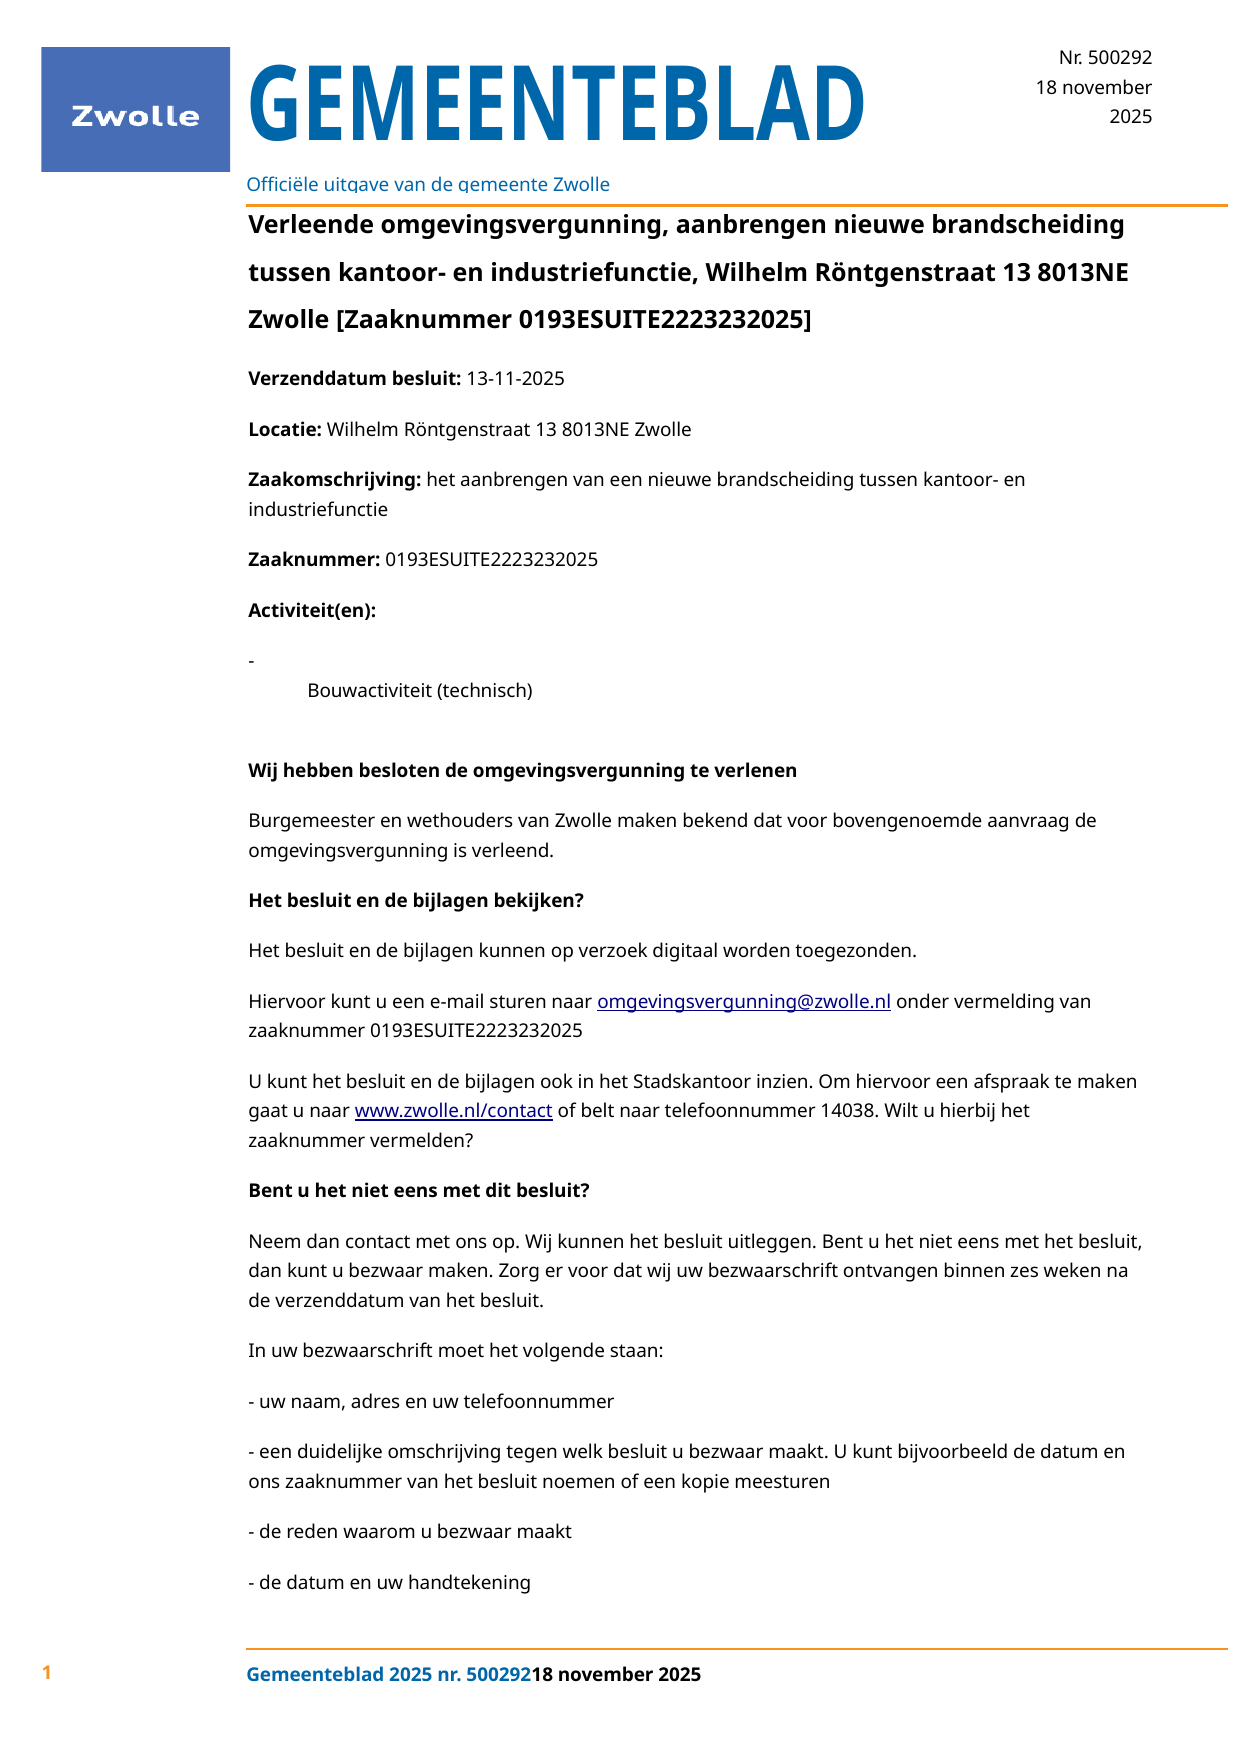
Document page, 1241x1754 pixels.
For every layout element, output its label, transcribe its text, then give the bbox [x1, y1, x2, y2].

text Neem dan contact met ons op. Wij kunnen het besluit uitleggen. Bent u het niet eens met het besluit, dan kunt u bezwaar maken. Zorg er voor dat wij uw bezwaarschrift ontvangen binnen zes weken na de verzenddatum van het besluit. [248, 1228, 1152, 1313]
text Locatie: Wilhelm Röntgenstraat 13 8013NE Zwolle [248, 416, 1152, 442]
text Het besluit en de bijlagen bekijken? [248, 887, 1152, 913]
list Bouwactiviteit (technisch) [248, 677, 1152, 702]
text Hiervoor kunt u een e-mail sturen naar omgevingsvergunning@zwolle.nl onder vermelding van zaaknummer 0193ESUITE2223232025 [248, 988, 1152, 1043]
text - een duidelijke omschrijving tegen welk besluit u bezwaar maakt. U kunt bijvoorbeeld de datum en ons zaaknummer van het besluit noemen of een kopie meesturen [248, 1438, 1152, 1494]
text Verzenddatum besluit: 13-11-2025 [248, 366, 1152, 391]
text Wij hebben besloten de omgevingsvergunning te verlenen [248, 757, 1152, 782]
text - de reden waarom u bezwaar maakt [248, 1518, 1152, 1544]
text Zaaknummer: 0193ESUITE2223232025 [248, 546, 1152, 572]
text - de datum en uw handtekening [248, 1569, 1152, 1594]
text - uw naam, adres en uw telefoonnummer [248, 1388, 1152, 1414]
text Verleende omgevingsvergunning, aanbrengen nieuwe brandscheiding tussen kantoor- en industriefunctie, Wilhelm Röntgenstraat 13 8013NE Zwolle [Zaaknummer 0193ESUITE2223232025] [248, 207, 1152, 336]
text Bent u het niet eens met dit besluit? [248, 1178, 1152, 1203]
text U kunt het besluit en de bijlagen ook in het Stadskantoor inzien. Om hiervoor een afspraak te maken gaat u naar www.zwolle.nl/contact of belt naar telefoonnummer 14038. Wilt u hierbij het zaaknummer vermelden? [248, 1068, 1152, 1153]
text Het besluit en de bijlagen kunnen op verzoek digitaal worden toegezonden. [248, 938, 1152, 963]
text Burgemeester en wethouders van Zwolle maken bekend dat voor bovengenoemde aanvraag de omgevingsvergunning is verleend. [248, 807, 1152, 862]
text Activiteit(en): [248, 597, 1152, 622]
text Zaakomschrijving: het aanbrengen van een nieuwe brandscheiding tussen kantoor- en industriefunctie [248, 466, 1152, 522]
text In uw bezwaarschrift moet het volgende staan: [248, 1338, 1152, 1363]
picture [41, 47, 231, 172]
